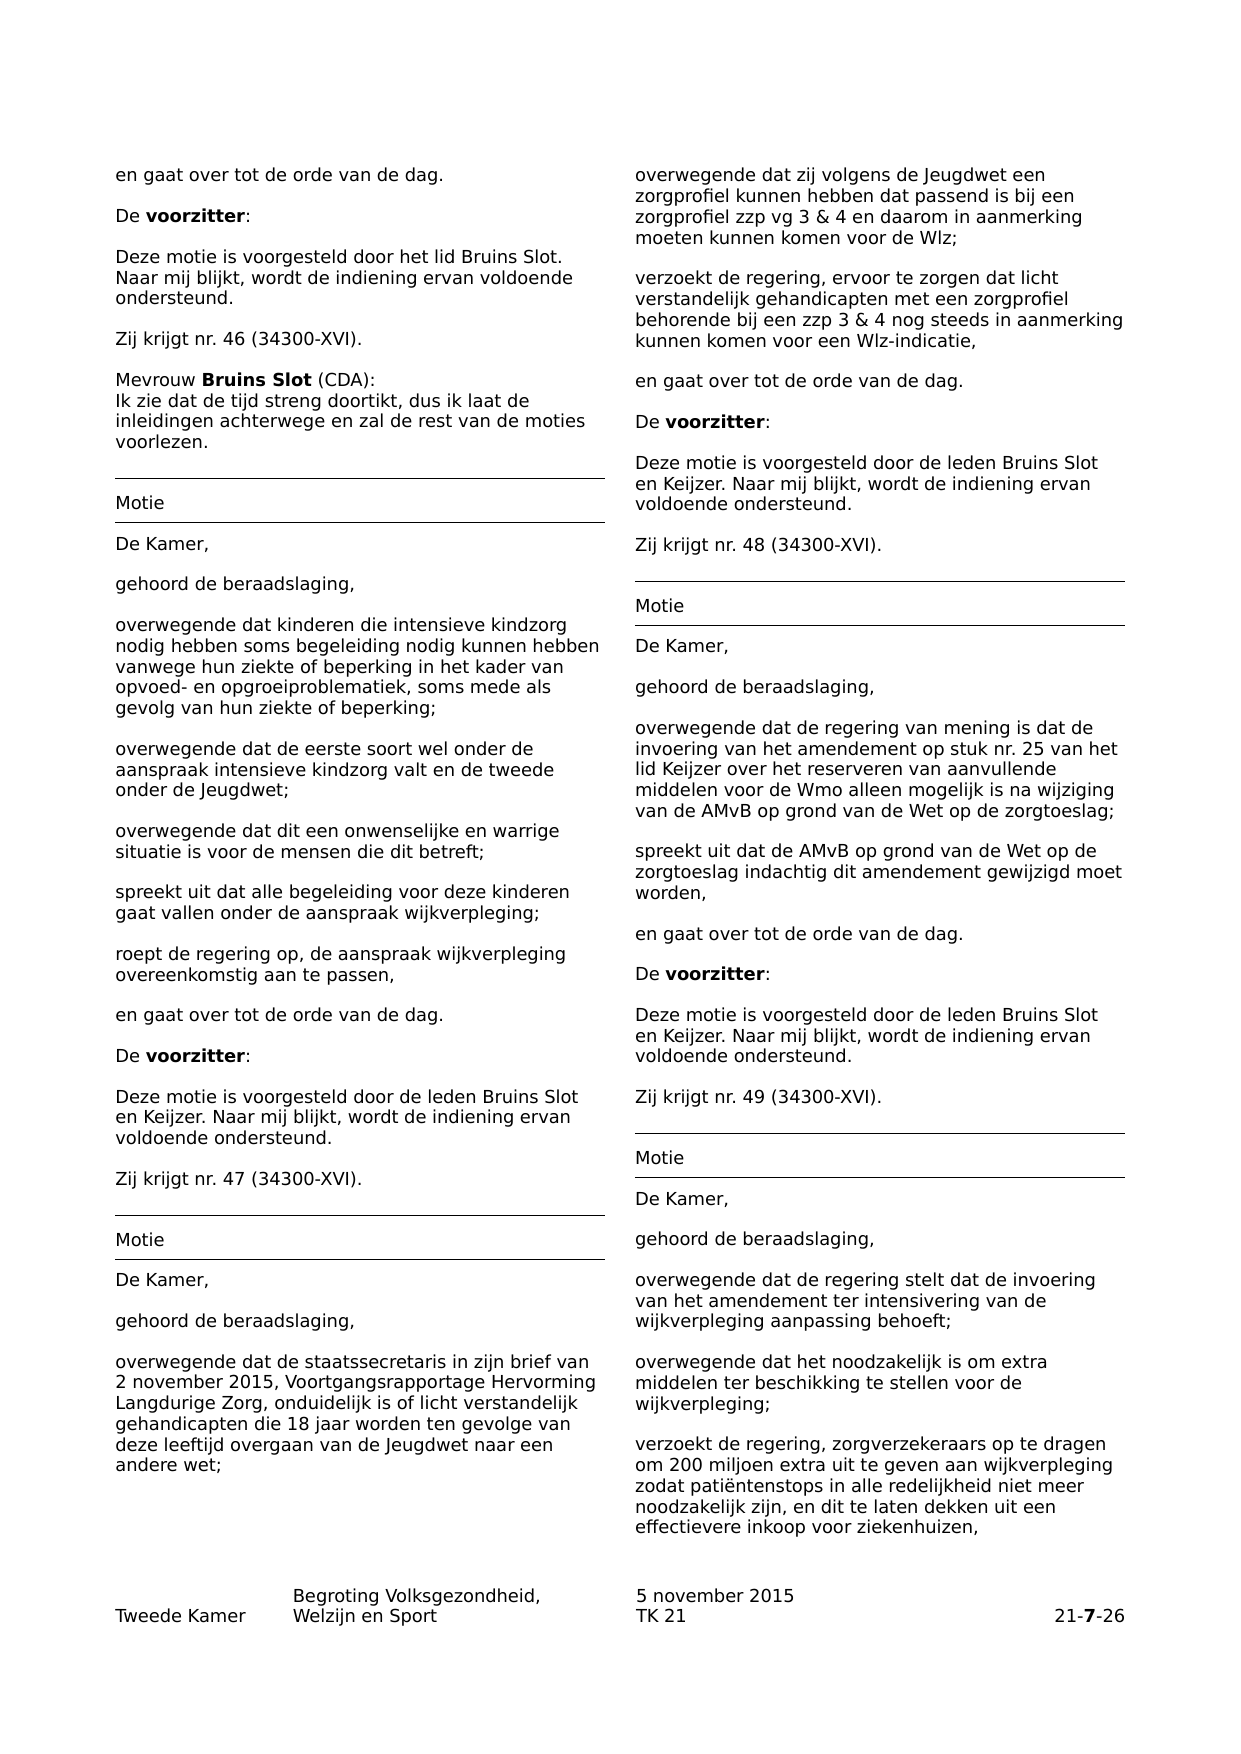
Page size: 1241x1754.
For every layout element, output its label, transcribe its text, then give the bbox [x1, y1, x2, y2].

text Ik zie dat de tijd streng doortikt, dus ik laat de inleidingen achterwege en zal de rest van de moties voorlezen. [115, 390, 605, 453]
text Zij krijgt nr. 46 (34300-XVI). [115, 329, 605, 350]
text spreekt uit dat de AMvB op grond van de Wet op de zorgtoeslag indachtig dit amendement gewijzigd moet worden, [635, 841, 1125, 903]
text overwegende dat het noodzakelijk is om extra middelen ter beschikking te stellen voor de wijkverpleging; [635, 1352, 1125, 1414]
text De voorzitter: [115, 1046, 605, 1067]
text De Kamer, [635, 1188, 1125, 1209]
text gehoord de beraadslaging, [115, 1311, 605, 1332]
text overwegende dat de eerste soort wel onder de aanspraak intensieve kindzorg valt en de tweede onder de Jeugdwet; [115, 739, 605, 801]
text spreekt uit dat alle begeleiding voor deze kinderen gaat vallen onder de aanspraak wijkverpleging; [115, 882, 605, 924]
text Motie [115, 1229, 605, 1250]
text overwegende dat kinderen die intensieve kindzorg nodig hebben soms begeleiding nodig kunnen hebben vanwege hun ziekte of beperking in het kader van opvoed- en opgroeiproblematiek, soms mede als gevolg van hun ziekte of beperking; [115, 615, 605, 719]
text roept de regering op, de aanspraak wijkverpleging overeenkomstig aan te passen, [115, 944, 605, 985]
text gehoord de beraadslaging, [115, 574, 605, 595]
text Deze motie is voorgesteld door de leden Bruins Slot en Keijzer. Naar mij blijkt, wordt de indiening ervan voldoende ondersteund. [635, 1005, 1125, 1067]
text Zij krijgt nr. 49 (34300-XVI). [635, 1087, 1125, 1108]
text en gaat over tot de orde van de dag. [115, 165, 605, 186]
text overwegende dat de regering van mening is dat de invoering van het amendement op stuk nr. 25 van het lid Keijzer over het reserveren van aanvullende middelen voor de Wmo alleen mogelijk is na wijziging van de AMvB op grond van de Wet op de zorgtoeslag; [635, 718, 1125, 821]
text gehoord de beraadslaging, [635, 1229, 1125, 1250]
text en gaat over tot de orde van de dag. [635, 923, 1125, 944]
text verzoekt de regering, ervoor te zorgen dat licht verstandelijk gehandicapten met een zorgprofiel behorende bij een zzp 3 & 4 nog steeds in aanmerking kunnen komen voor een Wlz-indicatie, [635, 268, 1125, 351]
text Motie [115, 493, 605, 513]
text overwegende dat de staatssecretaris in zijn brief van 2 november 2015, Voortgangsrapportage Hervorming Langdurige Zorg, onduidelijk is of licht verstandelijk gehandicapten die 18 jaar worden ten gevolge van deze leeftijd overgaan van de Jeugdwet naar een andere wet; [115, 1352, 605, 1476]
text De Kamer, [115, 1270, 605, 1291]
text Mevrouw Bruins Slot (CDA): [115, 370, 605, 390]
text De voorzitter: [635, 412, 1125, 433]
text overwegende dat zij volgens de Jeugdwet een zorgprofiel kunnen hebben dat passend is bij een zorgprofiel zzp vg 3 & 4 en daarom in aanmerking moeten kunnen komen voor de Wlz; [635, 165, 1125, 248]
text overwegende dat de regering stelt dat de invoering van het amendement ter intensivering van de wijkverpleging aanpassing behoeft; [635, 1270, 1125, 1332]
text Deze motie is voorgesteld door de leden Bruins Slot en Keijzer. Naar mij blijkt, wordt de indiening ervan voldoende ondersteund. [635, 453, 1125, 515]
text verzoekt de regering, zorgverzekeraars op te dragen om 200 miljoen extra uit te geven aan wijkverpleging zodat patiëntenstops in alle redelijkheid niet meer noodzakelijk zijn, en dit te laten dekken uit een effectievere inkoop voor ziekenhuizen, [635, 1434, 1125, 1538]
text Motie [635, 1148, 1125, 1168]
text overwegende dat dit een onwenselijke en warrige situatie is voor de mensen die dit betreft; [115, 821, 605, 862]
text De Kamer, [635, 636, 1125, 657]
text Motie [635, 595, 1125, 616]
text en gaat over tot de orde van de dag. [115, 1005, 605, 1026]
text Zij krijgt nr. 47 (34300-XVI). [115, 1169, 605, 1189]
text Deze motie is voorgesteld door het lid Bruins Slot. Naar mij blijkt, wordt de indiening ervan voldoende ondersteund. [115, 247, 605, 309]
text en gaat over tot de orde van de dag. [635, 371, 1125, 392]
text De Kamer, [115, 533, 605, 554]
text De voorzitter: [115, 206, 605, 227]
text Zij krijgt nr. 48 (34300-XVI). [635, 535, 1125, 556]
text gehoord de beraadslaging, [635, 677, 1125, 698]
text De voorzitter: [635, 964, 1125, 985]
text Deze motie is voorgesteld door de leden Bruins Slot en Keijzer. Naar mij blijkt, wordt de indiening ervan voldoende ondersteund. [115, 1087, 605, 1149]
